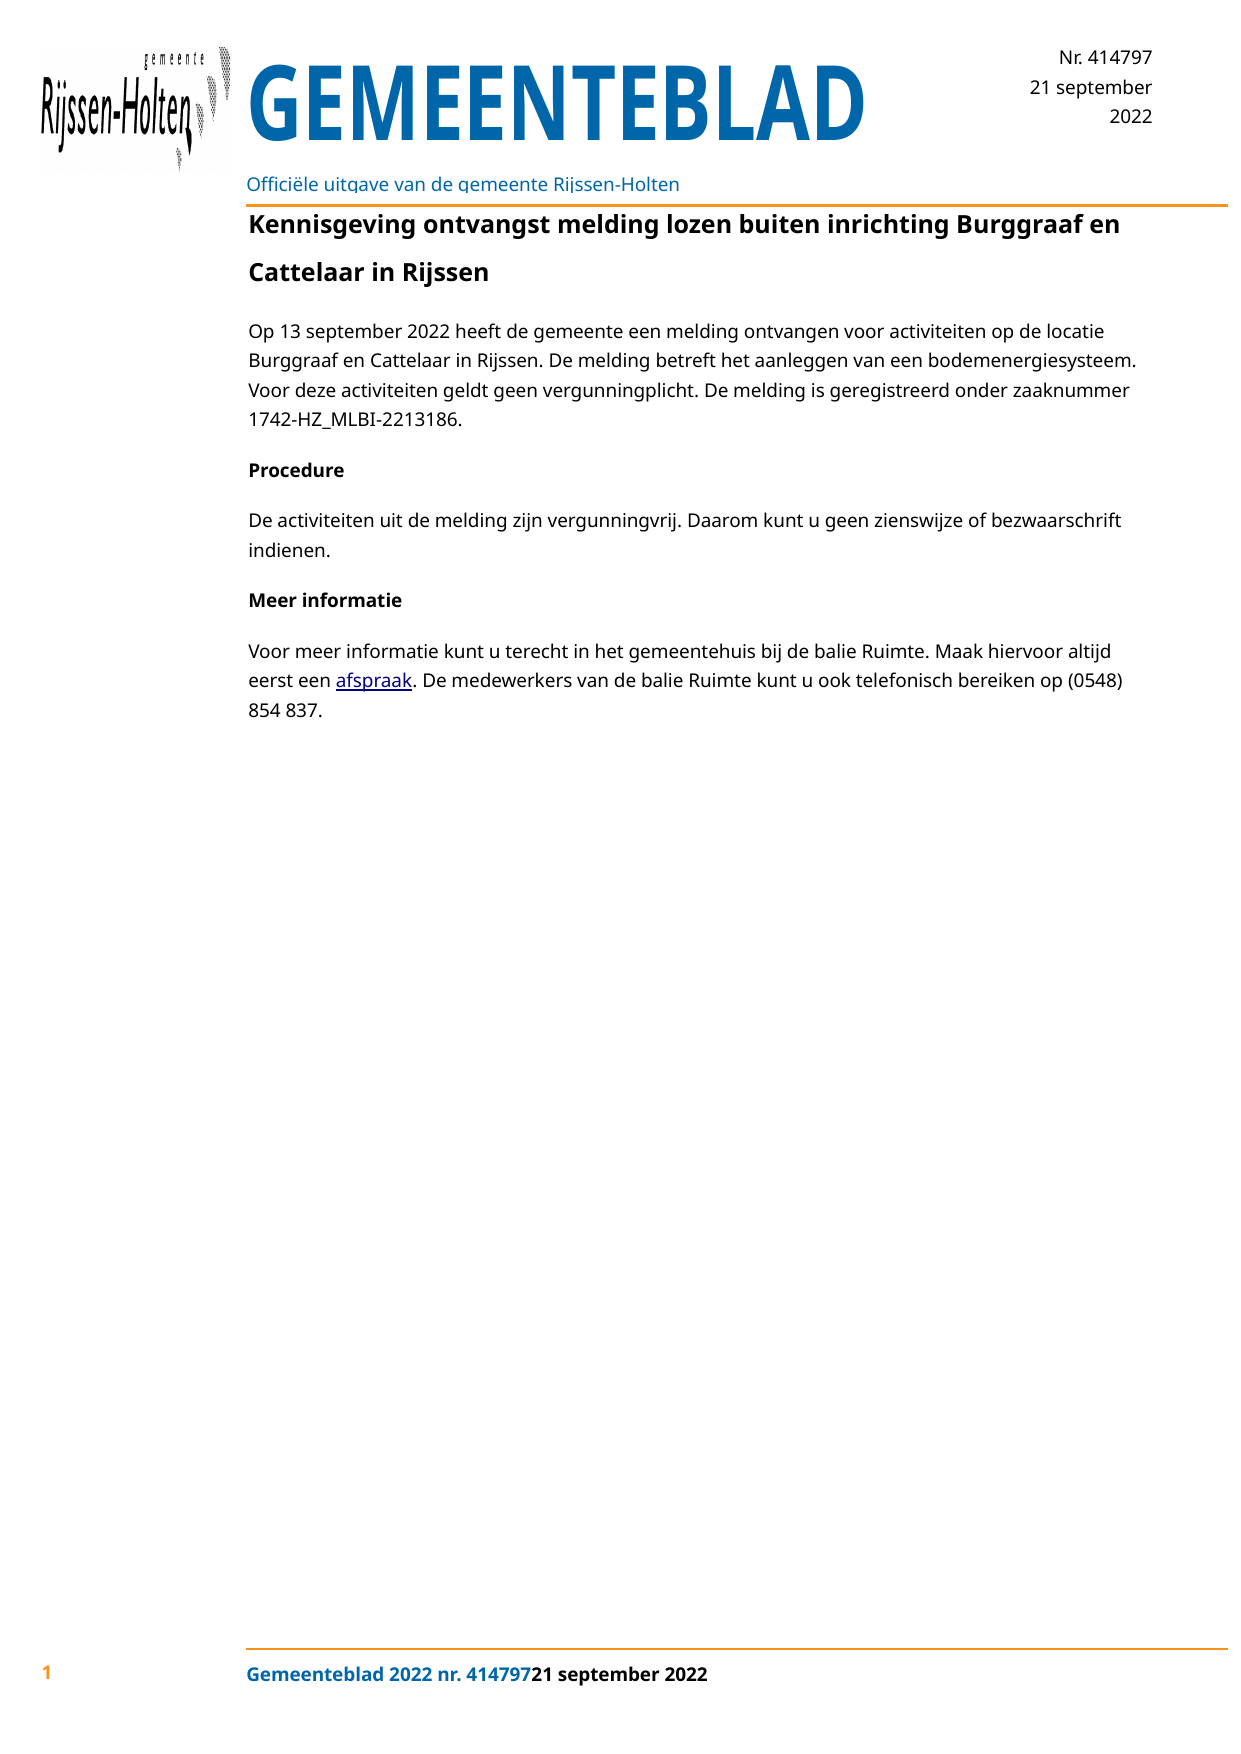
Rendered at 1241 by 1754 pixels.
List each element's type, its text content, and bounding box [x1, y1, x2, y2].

text Kennisgeving ontvangst melding lozen buiten inrichting Burggraaf en Cattelaar in Rijssen [248, 207, 1152, 288]
text Procedure [248, 457, 1152, 483]
text Voor meer informatie kunt u terecht in het gemeentehuis bij de balie Ruimte. Maak hiervoor altijd eerst een afspraak. De medewerkers van de balie Ruimte kunt u ook telefonisch bereiken op (0548) 854 837. [248, 638, 1152, 723]
picture [41, 47, 231, 172]
text Meer informatie [248, 587, 1152, 613]
text De activiteiten uit de melding zijn vergunningvrij. Daarom kunt u geen zienswijze of bezwaarschrift indienen. [248, 507, 1152, 563]
text Op 13 september 2022 heeft de gemeente een melding ontvangen voor activiteiten op de locatie Burggraaf en Cattelaar in Rijssen. De melding betreft het aanleggen van een bodemenergiesysteem. Voor deze activiteiten geldt geen vergunningplicht. De melding is geregistreerd onder zaaknummer 1742-HZ_MLBI-2213186. [248, 318, 1152, 432]
